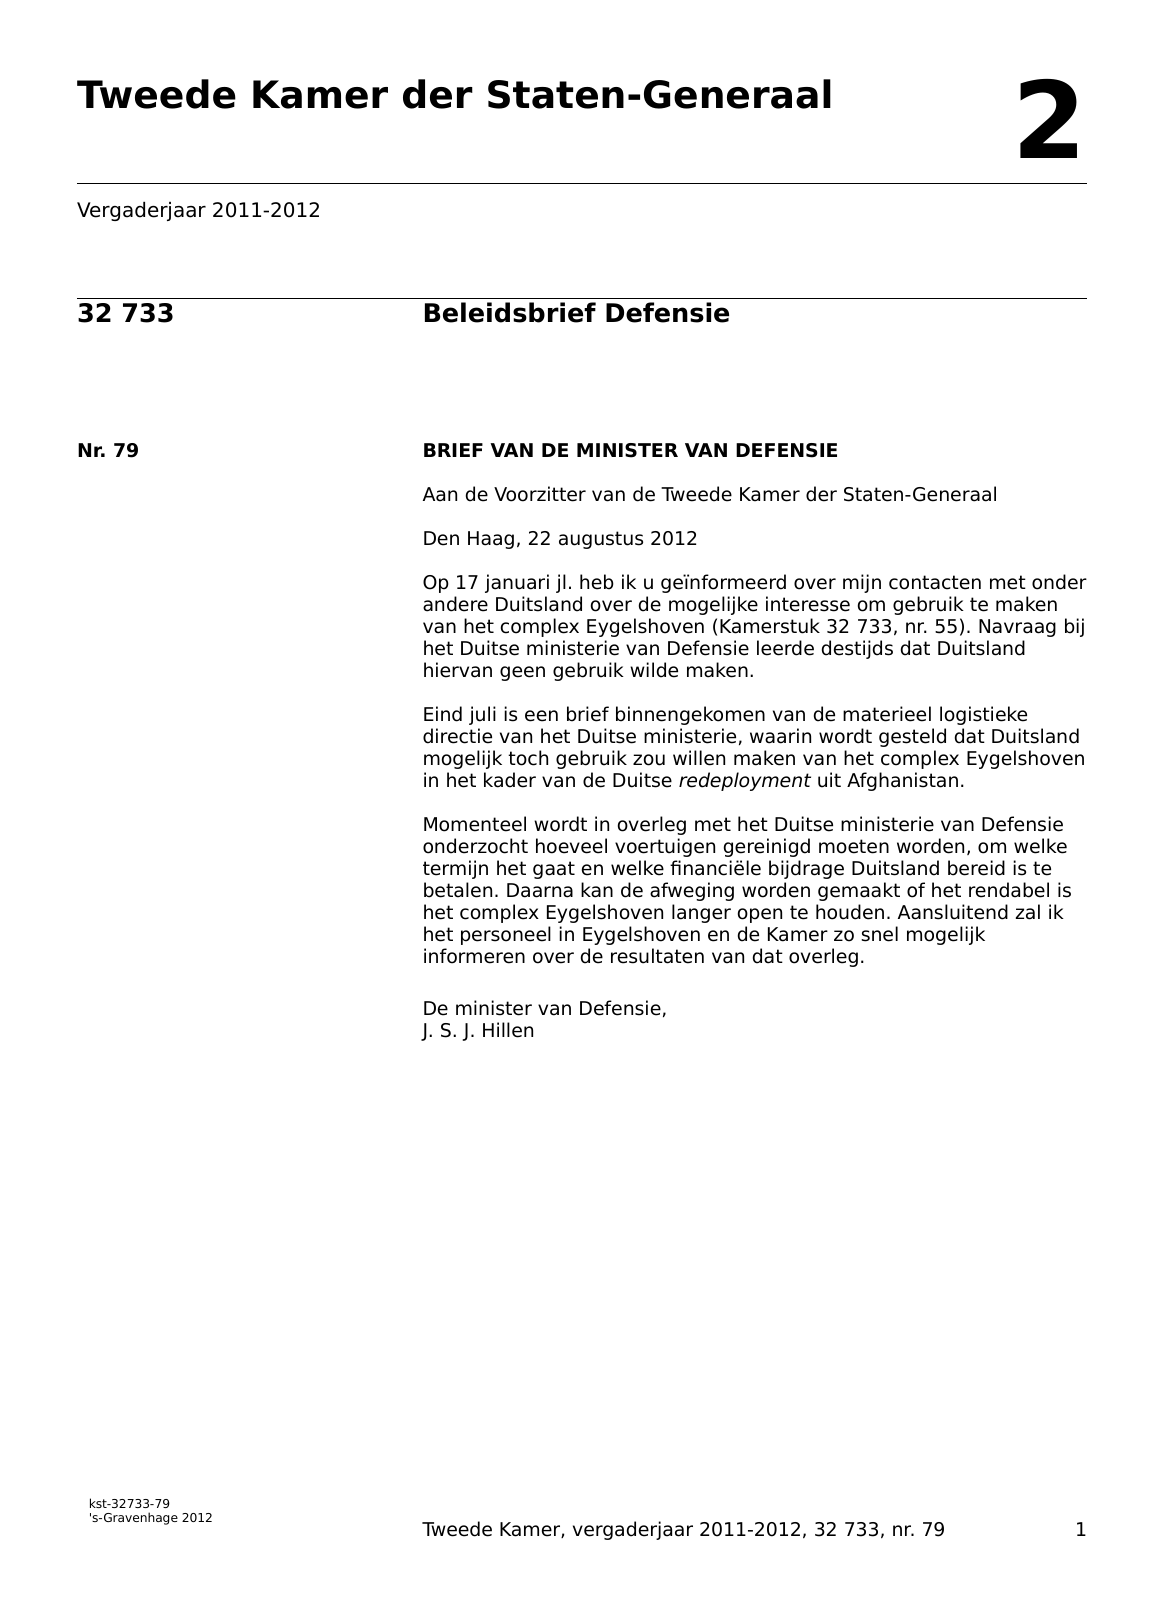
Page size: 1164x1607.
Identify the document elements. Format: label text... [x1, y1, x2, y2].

table_cell Vergaderjaar 2011-2012 [77, 184, 1087, 298]
table_header 2 [886, 59, 1087, 183]
text 's-Gravenhage 2012 [88, 1511, 323, 1525]
subtitle Nr. 79 BRIEF VAN DE MINISTER VAN DEFENSIE [77, 440, 1087, 462]
text Eind juli is een brief binnengekomen van de materieel logistieke directie van het Duitse ministerie, waarin wordt gesteld dat Duitsland mogelijk toch gebruik zou willen maken van het complex Eygelshoven in het kader van de Duitse redeployment uit Afghanistan. [422, 704, 1087, 792]
text De minister van Defensie, J. S. J. Hillen [422, 998, 1087, 1042]
text kst-32733-79 [88, 1497, 323, 1511]
subtitle 32 733 Beleidsbrief Defensie [77, 299, 1087, 329]
text Op 17 januari jl. heb ik u geïnformeerd over mijn contacten met onder andere Duitsland over de mogelijke interesse om gebruik te maken van het complex Eygelshoven (Kamerstuk 32 733, nr. 55). Navraag bij het Duitse ministerie van Defensie leerde destijds dat Duitsland hiervan geen gebruik wilde maken. [422, 572, 1087, 682]
text Den Haag, 22 augustus 2012 [422, 528, 1087, 550]
text Aan de Voorzitter van de Tweede Kamer der Staten-Generaal [422, 484, 1087, 506]
text Momenteel wordt in overleg met het Duitse ministerie van Defensie onderzocht hoeveel voertuigen gereinigd moeten worden, om welke termijn het gaat en welke financiële bijdrage Duitsland bereid is te betalen. Daarna kan de afweging worden gemaakt of het rendabel is het complex Eygelshoven langer open te houden. Aansluitend zal ik het personeel in Eygelshoven en de Kamer zo snel mogelijk informeren over de resultaten van dat overleg. [422, 814, 1087, 968]
table_header Tweede Kamer der Staten-Generaal [77, 59, 886, 183]
